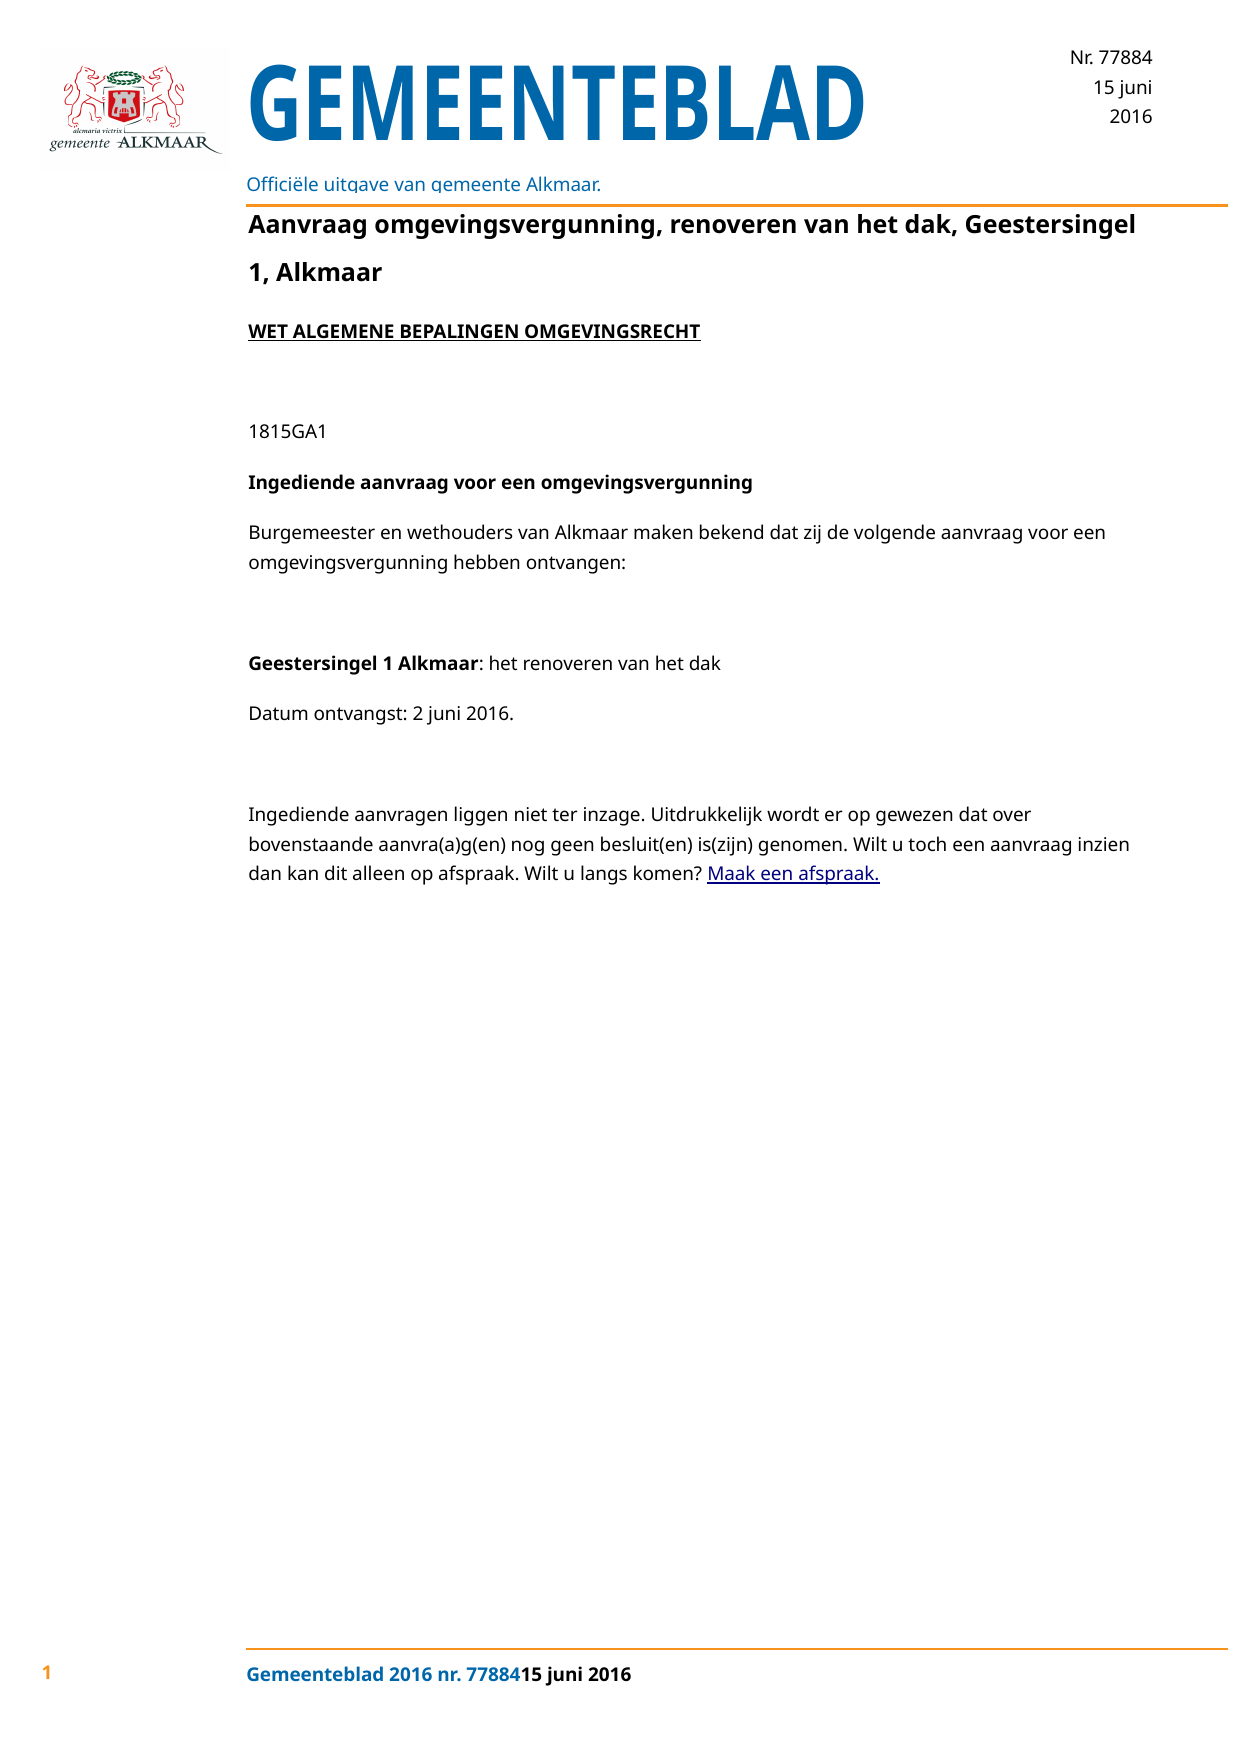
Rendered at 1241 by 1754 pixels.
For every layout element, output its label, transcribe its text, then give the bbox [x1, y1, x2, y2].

text Burgemeester en wethouders van Alkmaar maken bekend dat zij de volgende aanvraag voor een omgevingsvergunning hebben ontvangen: [248, 519, 1152, 575]
text Aanvraag omgevingsvergunning, renoveren van het dak, Geestersingel 1, Alkmaar [248, 207, 1152, 288]
text WET ALGEMENE BEPALINGEN OMGEVINGSRECHT [248, 318, 1152, 344]
text Ingediende aanvraag voor een omgevingsvergunning [248, 469, 1152, 495]
text Ingediende aanvragen liggen niet ter inzage. Uitdrukkelijk wordt er op gewezen dat over bovenstaande aanvra(a)g(en) nog geen besluit(en) is(zijn) genomen. Wilt u toch een aanvraag inzien dan kan dit alleen op afspraak. Wilt u langs komen? Maak een afspraak. [248, 801, 1152, 886]
text 1815GA1 [248, 419, 1152, 444]
text Geestersingel 1 Alkmaar: het renoveren van het dak [248, 650, 1152, 676]
picture [41, 47, 231, 172]
text Datum ontvangst: 2 juni 2016. [248, 700, 1152, 726]
